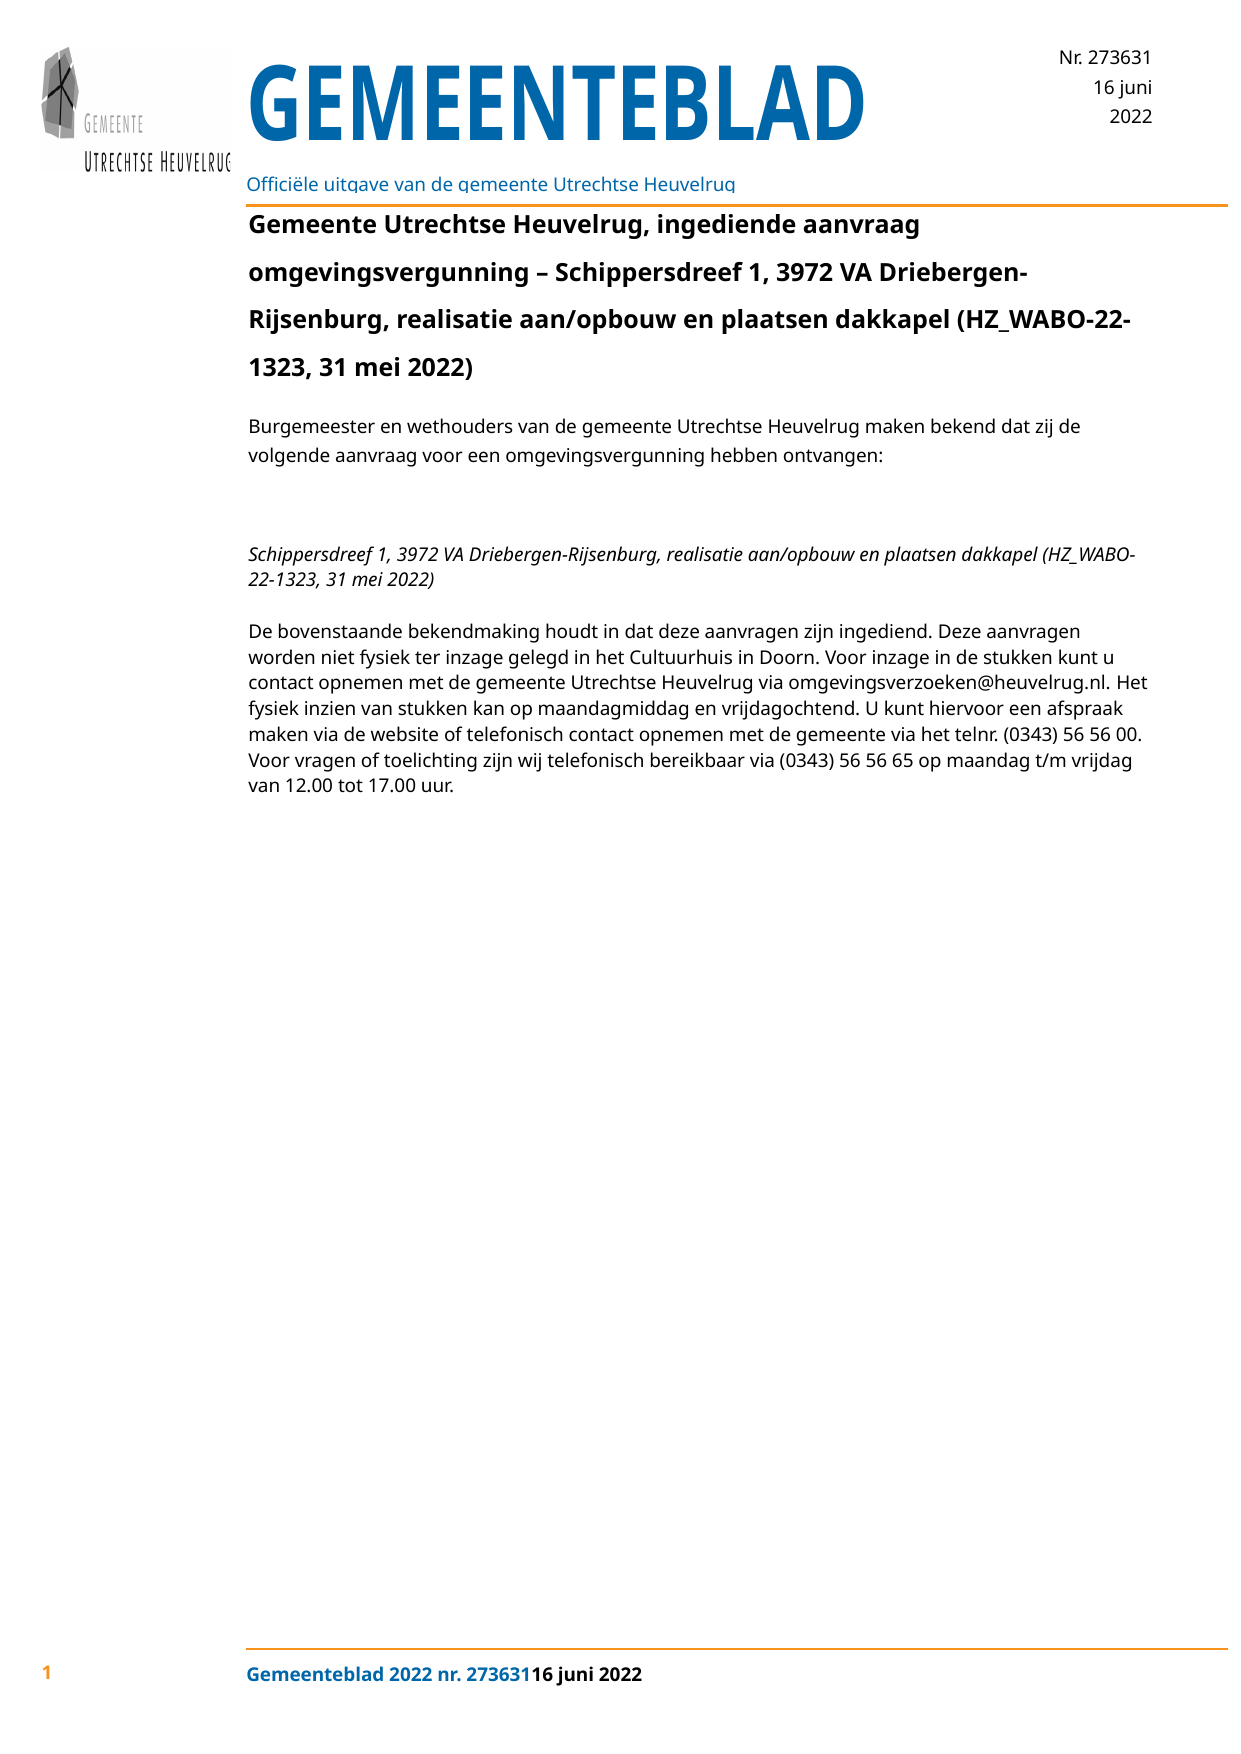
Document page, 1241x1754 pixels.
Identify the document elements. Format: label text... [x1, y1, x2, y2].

text Schippersdreef 1, 3972 VA Driebergen-Rijsenburg, realisatie aan/opbouw en plaatsen dakkapel (HZ_WABO-22-1323, 31 mei 2022) [248, 541, 1152, 592]
text Gemeente Utrechtse Heuvelrug, ingediende aanvraag omgevingsvergunning – Schippersdreef 1, 3972 VA Driebergen-Rijsenburg, realisatie aan/opbouw en plaatsen dakkapel (HZ_WABO-22-1323, 31 mei 2022) [248, 207, 1152, 384]
text De bovenstaande bekendmaking houdt in dat deze aanvragen zijn ingediend. Deze aanvragen worden niet fysiek ter inzage gelegd in het Cultuurhuis in Doorn. Voor inzage in de stukken kunt u contact opnemen met de gemeente Utrechtse Heuvelrug via omgevingsverzoeken@heuvelrug.nl. Het fysiek inzien van stukken kan op maandagmiddag en vrijdagochtend. U kunt hiervoor een afspraak maken via de website of telefonisch contact opnemen met de gemeente via het telnr. (0343) 56 56 00. Voor vragen of toelichting zijn wij telefonisch bereikbaar via (0343) 56 56 65 op maandag t/m vrijdag van 12.00 tot 17.00 uur. [248, 618, 1152, 798]
picture [41, 47, 231, 172]
text Burgemeester en wethouders van de gemeente Utrechtse Heuvelrug maken bekend dat zij de volgende aanvraag voor een omgevingsvergunning hebben ontvangen: [248, 413, 1152, 468]
